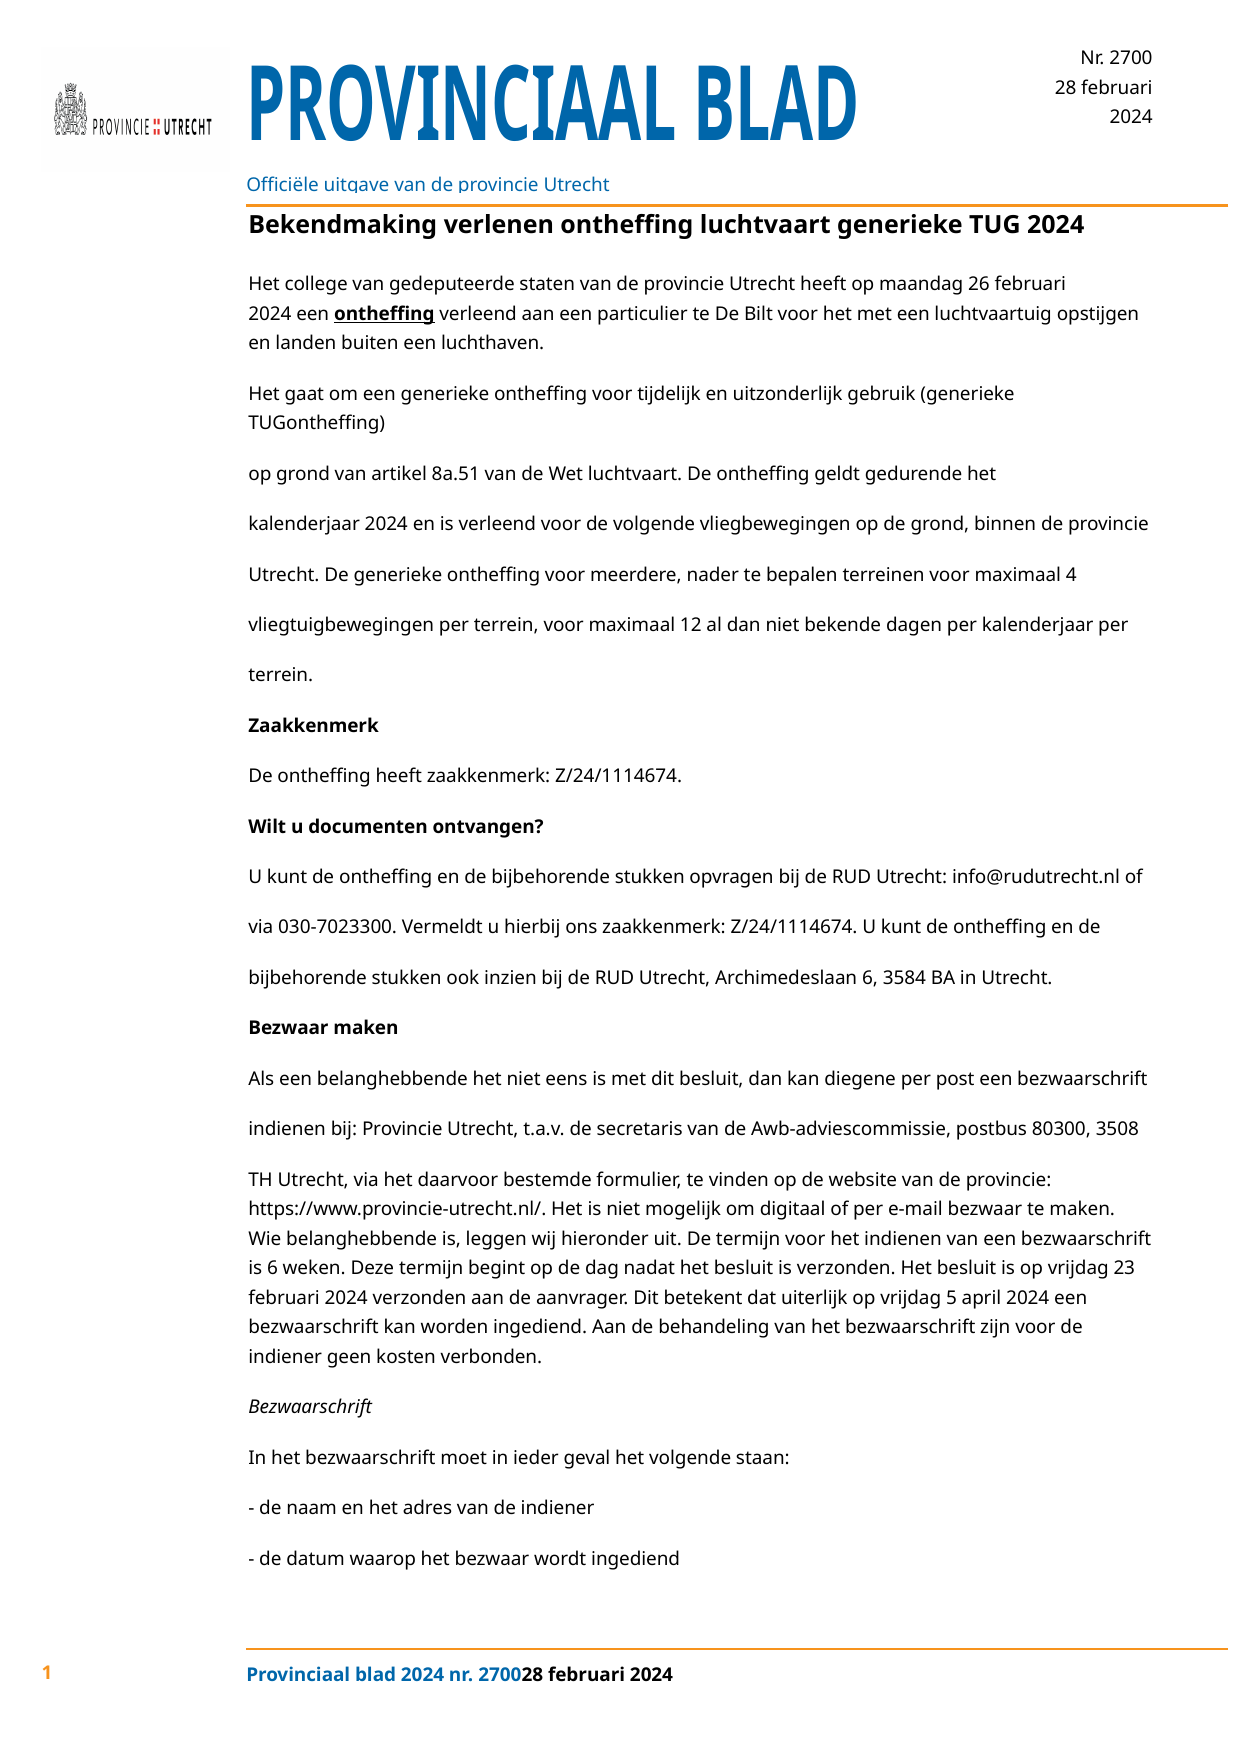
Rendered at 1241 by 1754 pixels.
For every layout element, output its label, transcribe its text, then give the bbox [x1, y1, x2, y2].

text vliegtuigbewegingen per terrein, voor maximaal 12 al dan niet bekende dagen per kalenderjaar per [248, 611, 1152, 637]
text - de naam en het adres van de indiener [248, 1494, 1152, 1520]
text U kunt de ontheffing en de bijbehorende stukken opvragen bij de RUD Utrecht: info@rudutrecht.nl of [248, 863, 1152, 889]
text bijbehorende stukken ook inzien bij de RUD Utrecht, Archimedeslaan 6, 3584 BA in Utrecht. [248, 964, 1152, 990]
text Bekendmaking verlenen ontheffing luchtvaart generieke TUG 2024 [248, 207, 1152, 241]
text Utrecht. De generieke ontheffing voor meerdere, nader te bepalen terreinen voor maximaal 4 [248, 561, 1152, 586]
text TH Utrecht, via het daarvoor bestemde formulier, te vinden op de website van de provincie: https://www.provincie-utrecht.nl/. Het is niet mogelijk om digitaal of per e-mail bezwaar te maken. Wie belanghebbende is, leggen wij hieronder uit. De termijn voor het indienen van een bezwaarschrift is 6 weken. Deze termijn begint op de dag nadat het besluit is verzonden. Het besluit is op vrijdag 23 februari 2024 verzonden aan de aanvrager. Dit betekent dat uiterlijk op vrijdag 5 april 2024 een bezwaarschrift kan worden ingediend. Aan de behandeling van het bezwaarschrift zijn voor de indiener geen kosten verbonden. [248, 1166, 1152, 1369]
text op grond van artikel 8a.51 van de Wet luchtvaart. De ontheffing geldt gedurende het [248, 460, 1152, 486]
text via 030-7023300. Vermeldt u hierbij ons zaakkenmerk: Z/24/1114674. U kunt de ontheffing en de [248, 914, 1152, 939]
text In het bezwaarschrift moet in ieder geval het volgende staan: [248, 1444, 1152, 1470]
text indienen bij: Provincie Utrecht, t.a.v. de secretaris van de Awb-adviescommissie, postbus 80300, 3508 [248, 1115, 1152, 1141]
text Bezwaarschrift [248, 1394, 1152, 1419]
picture [41, 47, 231, 172]
text terrein. [248, 662, 1152, 687]
text Wilt u documenten ontvangen? [248, 813, 1152, 838]
text Als een belanghebbende het niet eens is met dit besluit, dan kan diegene per post een bezwaarschrift [248, 1065, 1152, 1091]
text kalenderjaar 2024 en is verleend voor de volgende vliegbewegingen op de grond, binnen de provincie [248, 510, 1152, 536]
text Het gaat om een generieke ontheffing voor tijdelijk en uitzonderlijk gebruik (generieke TUGontheffing) [248, 380, 1152, 435]
text De ontheffing heeft zaakkenmerk: Z/24/1114674. [248, 762, 1152, 788]
text Zaakkenmerk [248, 712, 1152, 738]
text Bezwaar maken [248, 1014, 1152, 1040]
text - de datum waarop het bezwaar wordt ingediend [248, 1545, 1152, 1571]
text Het college van gedeputeerde staten van de provincie Utrecht heeft op maandag 26 februari 2024 een ontheffing verleend aan een particulier te De Bilt voor het met een luchtvaartuig opstijgen en landen buiten een luchthaven. [248, 270, 1152, 355]
